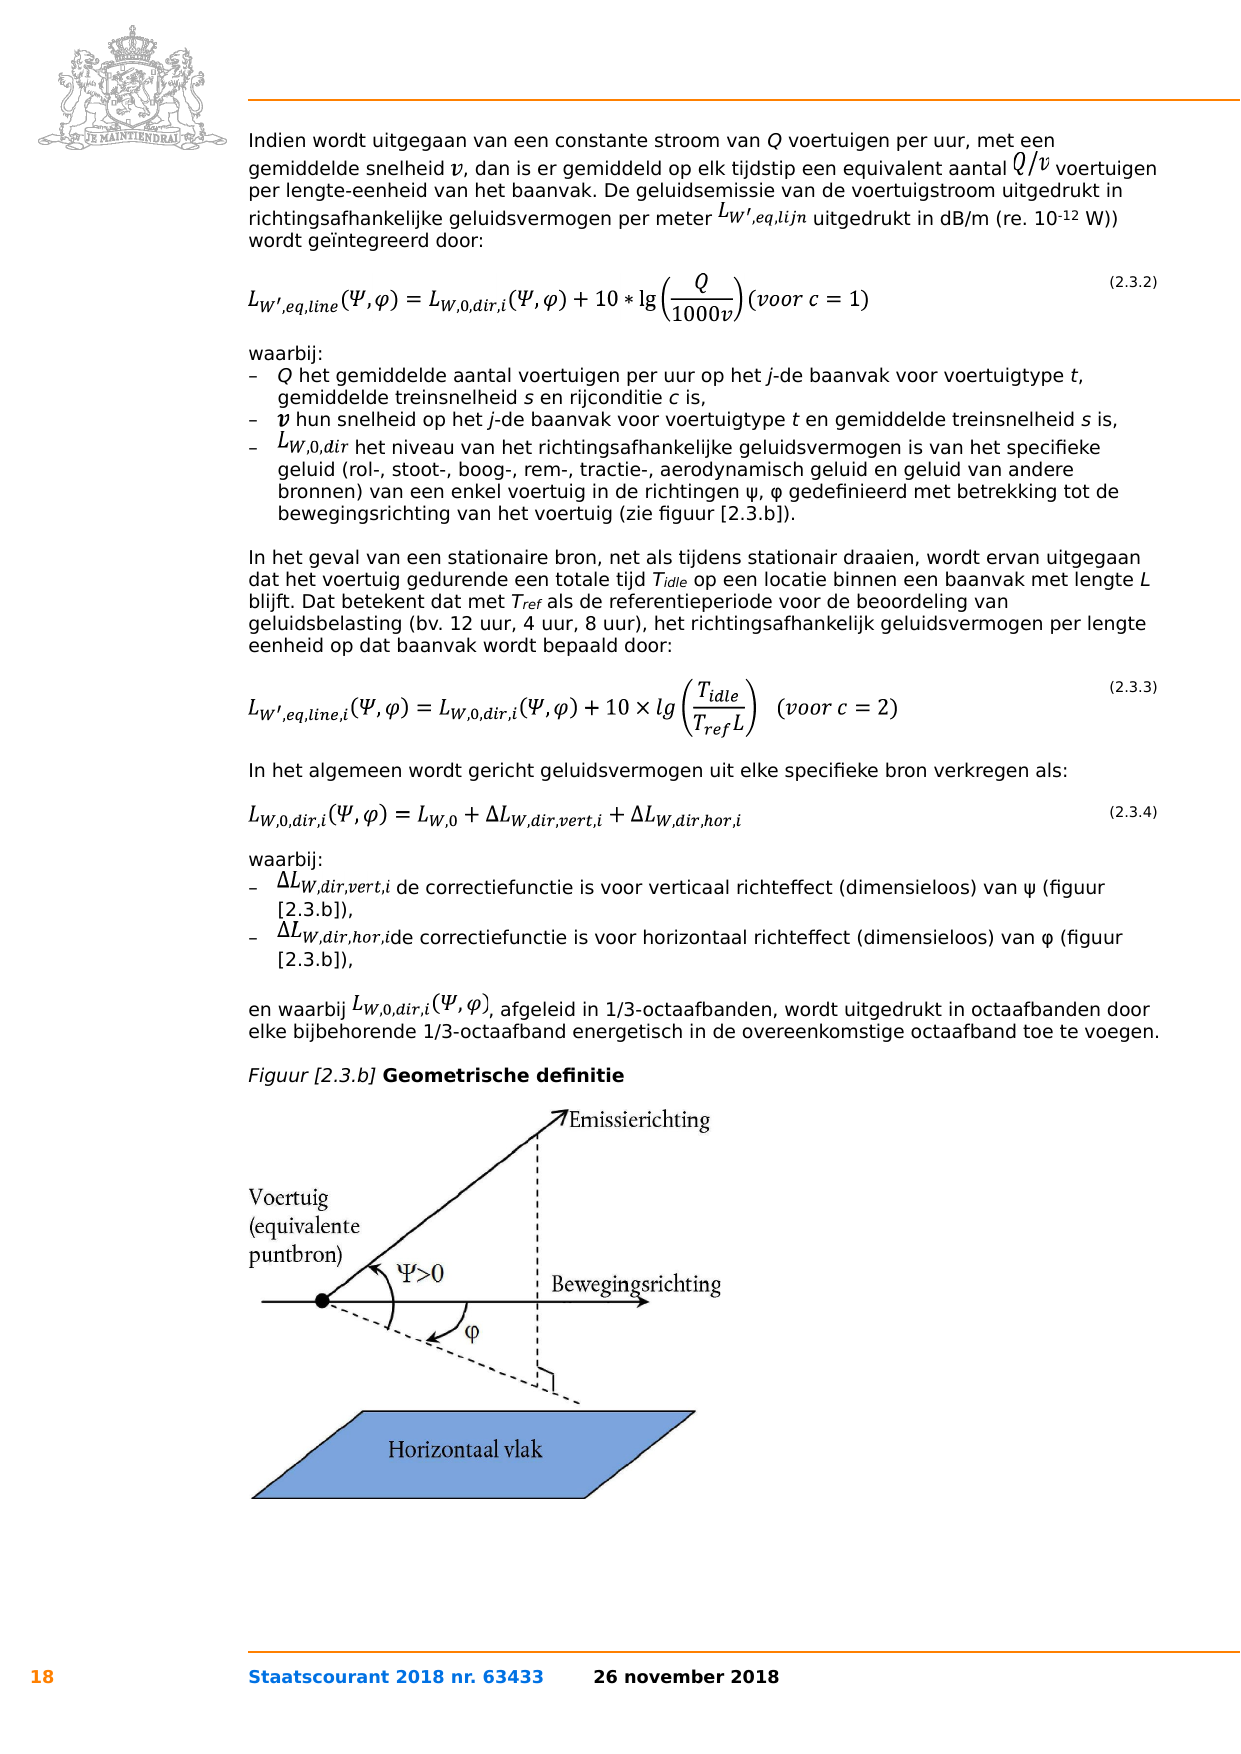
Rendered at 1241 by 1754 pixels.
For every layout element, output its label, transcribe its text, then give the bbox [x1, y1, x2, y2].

text – de correctiefunctie is voor verticaal richteffect (dimensieloos) van ψ (figuur [2.3.b]), [248, 871, 1163, 921]
picture [450, 163, 463, 176]
picture [38, 25, 227, 150]
text waarbij: [248, 343, 1163, 365]
picture [248, 803, 744, 828]
text en waarbij , afgeleid in 1/3-octaafbanden, wordt uitgedrukt in octaafbanden door elke bijbehorende 1/3-octaafband energetisch in de overeenkomstige octaafband toe te voegen. [248, 993, 1163, 1043]
text In het geval van een stationaire bron, net als tijdens stationair draaien, wordt ervan uitgegaan dat het voertuig gedurende een totale tijd Tidle op een locatie binnen een baanvak met lengte L blijft. Dat betekent dat met Tref als de referentieperiode voor de beoordeling van geluidsbelasting (bv. 12 uur, 4 uur, 8 uur), het richtingsafhankelijk geluidsvermogen per lengte eenheid op dat baanvak wordt bepaald door: [248, 547, 1163, 657]
picture [277, 414, 290, 427]
picture [248, 678, 898, 738]
picture [277, 431, 349, 455]
picture [718, 202, 807, 226]
picture [248, 273, 869, 322]
text In het algemeen wordt gericht geluidsvermogen uit elke specifieke bron verkregen als: [248, 760, 1163, 782]
text – Q het gemiddelde aantal voertuigen per uur op het j-de baanvak voor voertuigtype t, gemiddelde treinsnelheid s en rijconditie c is, [248, 365, 1163, 409]
text – de correctiefunctie is voor horizontaal richteffect (dimensieloos) van φ (figuur [2.3.b]), [248, 921, 1163, 971]
table_header [869, 274, 1036, 321]
picture [277, 921, 390, 945]
picture [352, 993, 489, 1017]
text waarbij: [248, 849, 1163, 871]
text – het niveau van het richtingsafhankelijke geluidsvermogen is van het specifieke geluid (rol-, stoot-, boog-, rem-, tractie-, aerodynamisch geluid en geluid van andere bronnen) van een enkel voertuig in de richtingen ψ, φ gedefinieerd met betrekking tot de bewegingsrichting van het voertuig (zie figuur [2.3.b]). [248, 431, 1163, 525]
text – hun snelheid op het j-de baanvak voor voertuigtype t en gemiddelde treinsnelheid s is, [248, 409, 1163, 431]
text Figuur [2.3.b] Geometrische definitie [248, 1065, 1163, 1087]
table_header [898, 679, 1036, 738]
picture [248, 1108, 721, 1499]
table_header (2.3.3) [1036, 679, 1163, 738]
table_header [744, 804, 1036, 827]
picture [1013, 151, 1050, 176]
table_header (2.3.2) [1036, 274, 1163, 321]
text Indien wordt uitgegaan van een constante stroom van Q voertuigen per uur, met een gemiddelde snelheid , dan is er gemiddeld op elk tijdstip een equivalent aantal voertuigen per lengte-eenheid van het baanvak. De geluidsemissie van de voertuigstroom uitgedrukt in richtingsafhankelijke geluidsvermogen per meter uitgedrukt in dB/m (re. 10-12 W)) wordt geïntegreerd door: [248, 130, 1163, 252]
table_header (2.3.4) [1036, 804, 1163, 827]
picture [277, 871, 390, 895]
